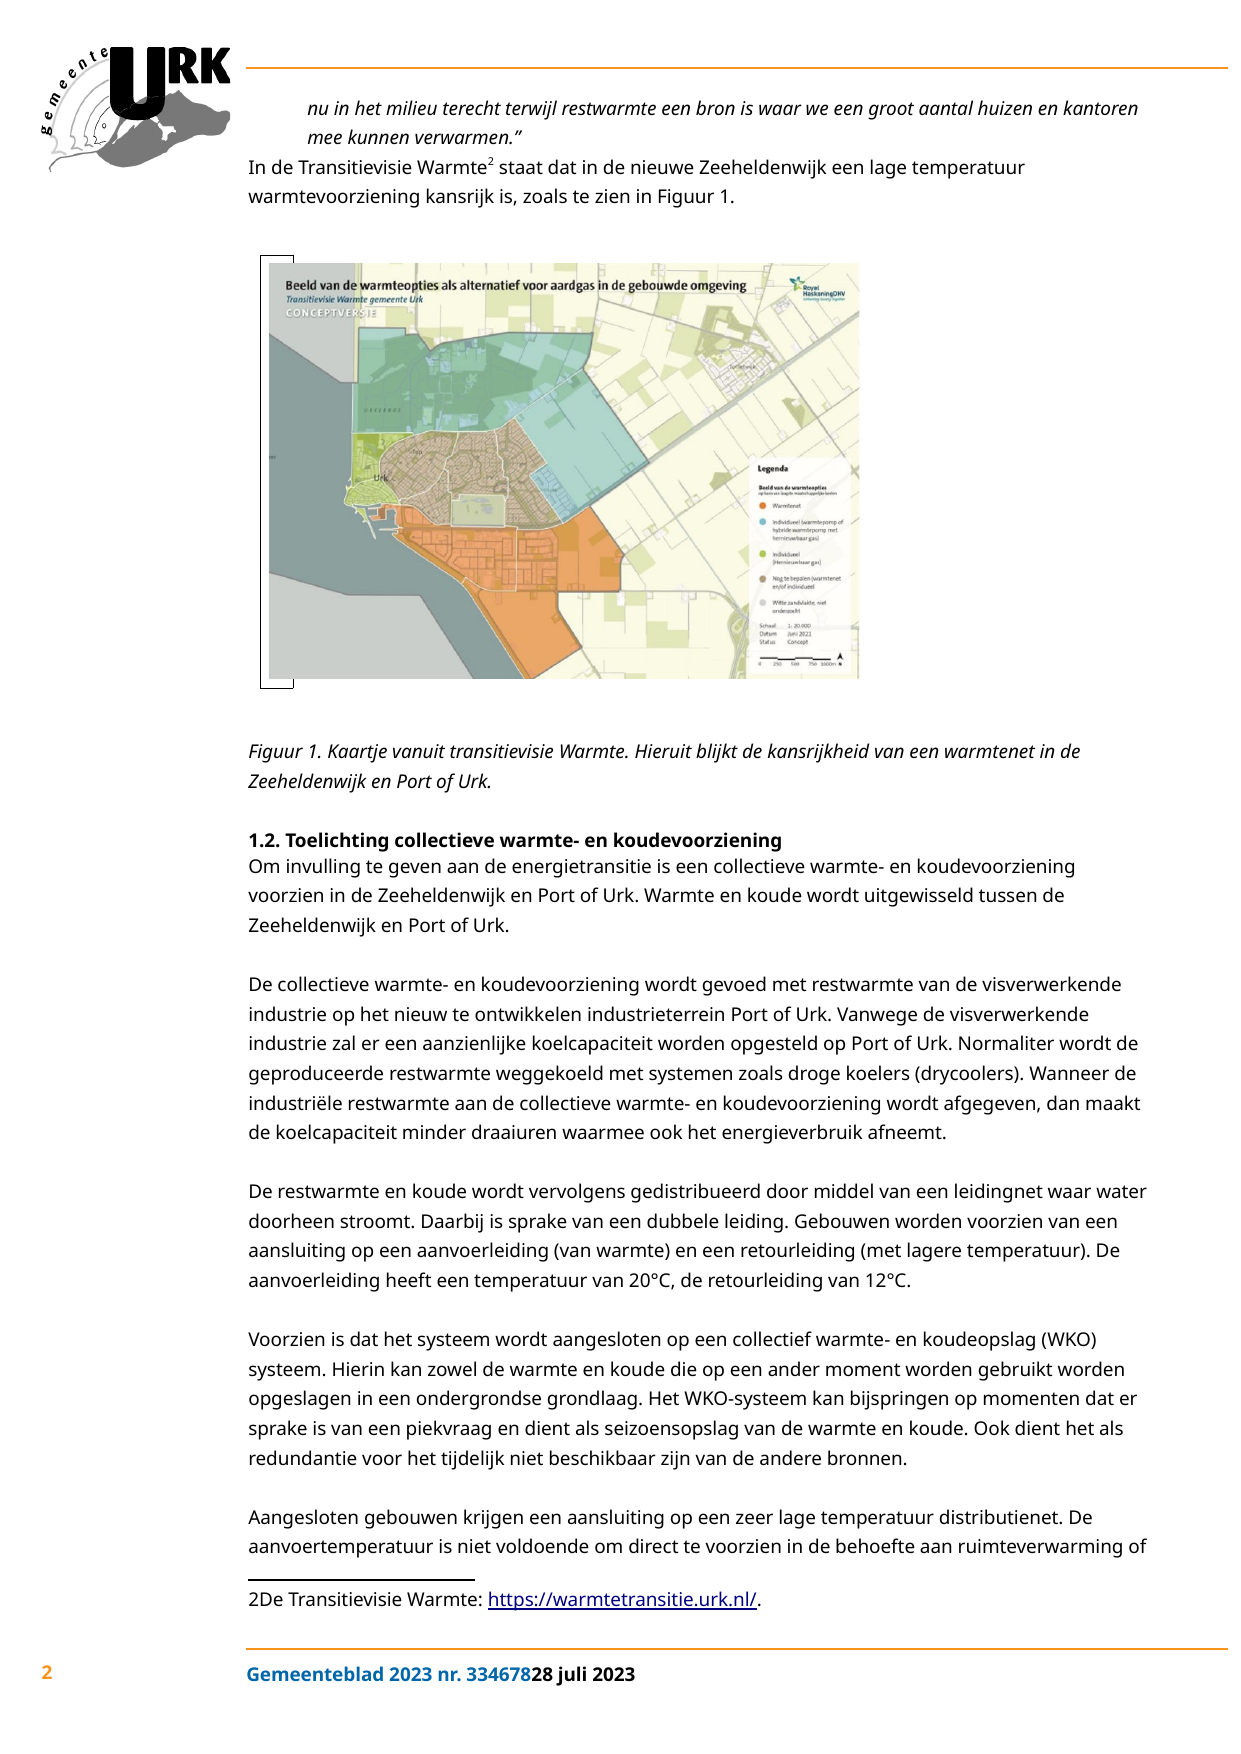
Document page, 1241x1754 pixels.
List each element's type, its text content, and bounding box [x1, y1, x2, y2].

list nu in het milieu terecht terwijl restwarmte een bron is waar we een groot aantal huizen en kantoren mee kunnen verwarmen.” [248, 95, 1152, 150]
text De collectieve warmte- en koudevoorziening wordt gevoed met restwarmte van de visverwerkende industrie op het nieuw te ontwikkelen industrieterrein Port of Urk. Vanwege de visverwerkende industrie zal er een aanzienlijke koelcapaciteit worden opgesteld op Port of Urk. Normaliter wordt de geproduceerde restwarmte weggekoeld met systemen zoals droge koelers (drycoolers). Wanneer de industriële restwarmte aan de collectieve warmte- en koudevoorziening wordt afgegeven, dan maakt de koelcapaciteit minder draaiuren waarmee ook het energieverbruik afneemt. [248, 971, 1152, 1145]
picture [268, 263, 860, 679]
text De Transitievisie Warmte: https://warmtetransitie.urk.nl/. [248, 1586, 1152, 1612]
text Aangesloten gebouwen krijgen een aansluiting op een zeer lage temperatuur distributienet. De aanvoertemperatuur is niet voldoende om direct te voorzien in de behoefte aan ruimteverwarming of [248, 1504, 1152, 1559]
text De restwarmte en koude wordt vervolgens gedistribueerd door middel van een leidingnet waar water doorheen stroomt. Daarbij is sprake van een dubbele leiding. Gebouwen worden voorzien van een aansluiting op een aanvoerleiding (van warmte) en een retourleiding (met lagere temperatuur). De aanvoerleiding heeft een temperatuur van 20°C, de retourleiding van 12°C. [248, 1178, 1152, 1293]
text Om invulling te geven aan de energietransitie is een collectieve warmte- en koudevoorziening voorzien in de Zeeheldenwijk en Port of Urk. Warmte en koude wordt uitgewisseld tussen de Zeeheldenwijk en Port of Urk. [248, 853, 1152, 938]
text Figuur 1. Kaartje vanuit transitievisie Warmte. Hieruit blijkt de kansrijkheid van een warmtenet in de Zeeheldenwijk en Port of Urk. [248, 739, 1152, 794]
picture [41, 47, 231, 172]
text 1.2. Toelichting collectieve warmte- en koudevoorziening [248, 827, 1152, 853]
text Voorzien is dat het systeem wordt aangesloten op een collectief warmte- en koudeopslag (WKO) systeem. Hierin kan zowel de warmte en koude die op een ander moment worden gebruikt worden opgeslagen in een ondergrondse grondlaag. Het WKO-systeem kan bijspringen op momenten dat er sprake is van een piekvraag en dient als seizoensopslag van de warmte en koude. Ook dient het als redundantie voor het tijdelijk niet beschikbaar zijn van de andere bronnen. [248, 1326, 1152, 1471]
text In de Transitievisie Warmte staat dat in de nieuwe Zeeheldenwijk een lage temperatuur warmtevoorziening kansrijk is, zoals te zien in Figuur 1. [248, 154, 1152, 209]
